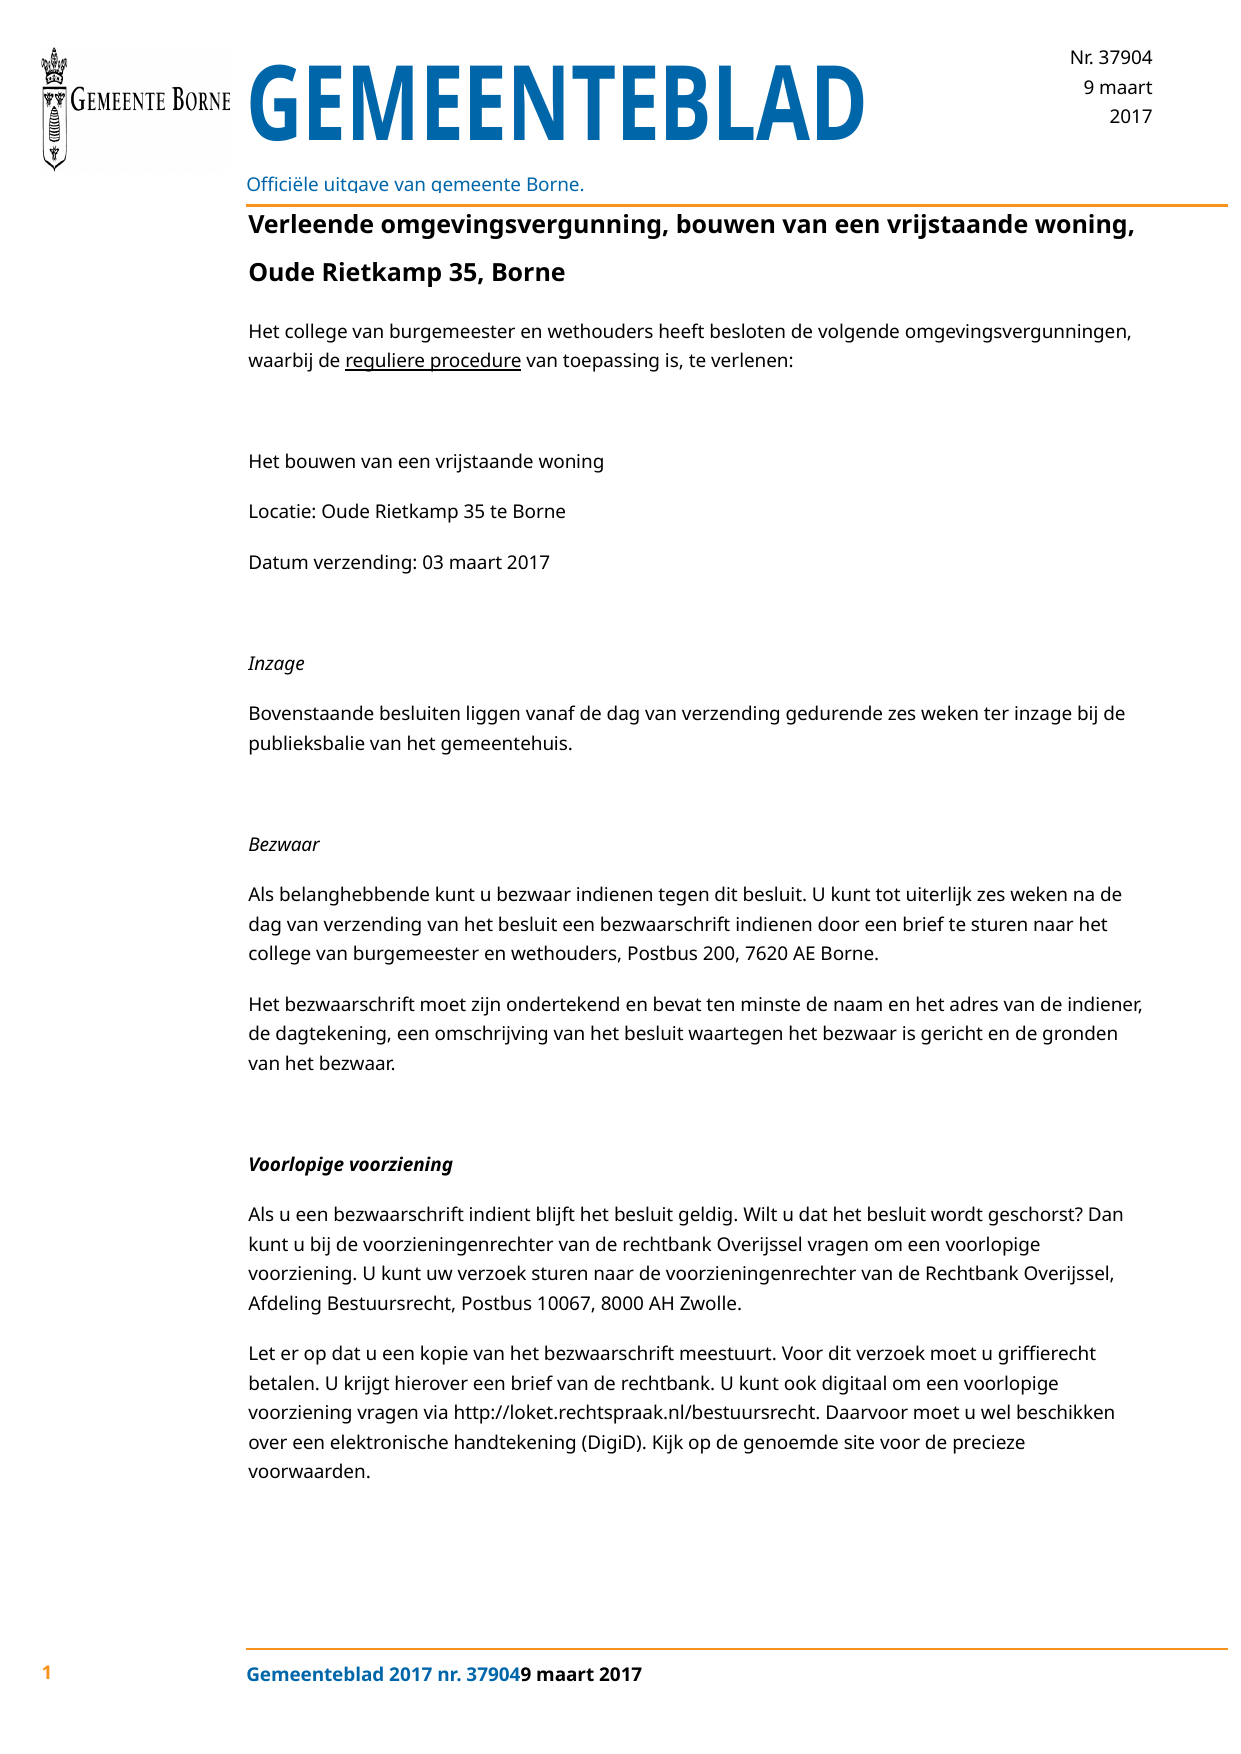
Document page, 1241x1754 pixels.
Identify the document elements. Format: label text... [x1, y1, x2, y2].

text Als belanghebbende kunt u bezwaar indienen tegen dit besluit. U kunt tot uiterlijk zes weken na de dag van verzending van het besluit een bezwaarschrift indienen door een brief te sturen naar het college van burgemeester en wethouders, Postbus 200, 7620 AE Borne. [248, 881, 1152, 966]
text Het college van burgemeester en wethouders heeft besloten de volgende omgevingsvergunningen, waarbij de reguliere procedure van toepassing is, te verlenen: [248, 318, 1152, 373]
text Voorlopige voorziening [248, 1151, 1152, 1177]
text Inzage [248, 650, 1152, 676]
text Bovenstaande besluiten liggen vanaf de dag van verzending gedurende zes weken ter inzage bij de publieksbalie van het gemeentehuis. [248, 700, 1152, 756]
text Locatie: Oude Rietkamp 35 te Borne [248, 499, 1152, 524]
picture [41, 47, 231, 172]
text Let er op dat u een kopie van het bezwaarschrift meestuurt. Voor dit verzoek moet u griffierecht betalen. U krijgt hierover een brief van de rechtbank. U kunt ook digitaal om een voorlopige voorziening vragen via http://loket.rechtspraak.nl/bestuursrecht. Daarvoor moet u wel beschikken over een elektronische handtekening (DigiD). Kijk op de genoemde site voor de precieze voorwaarden. [248, 1340, 1152, 1484]
text Als u een bezwaarschrift indient blijft het besluit geldig. Wilt u dat het besluit wordt geschorst? Dan kunt u bij de voorzieningenrechter van de rechtbank Overijssel vragen om een voorlopige voorziening. U kunt uw verzoek sturen naar de voorzieningenrechter van de Rechtbank Overijssel, Afdeling Bestuursrecht, Postbus 10067, 8000 AH Zwolle. [248, 1201, 1152, 1316]
text Het bezwaarschrift moet zijn ondertekend en bevat ten minste de naam en het adres van de indiener, de dagtekening, een omschrijving van het besluit waartegen het bezwaar is gericht en de gronden van het bezwaar. [248, 991, 1152, 1076]
text Het bouwen van een vrijstaande woning [248, 448, 1152, 474]
text Datum verzending: 03 maart 2017 [248, 549, 1152, 575]
text Verleende omgevingsvergunning, bouwen van een vrijstaande woning, Oude Rietkamp 35, Borne [248, 207, 1152, 288]
text Bezwaar [248, 831, 1152, 857]
